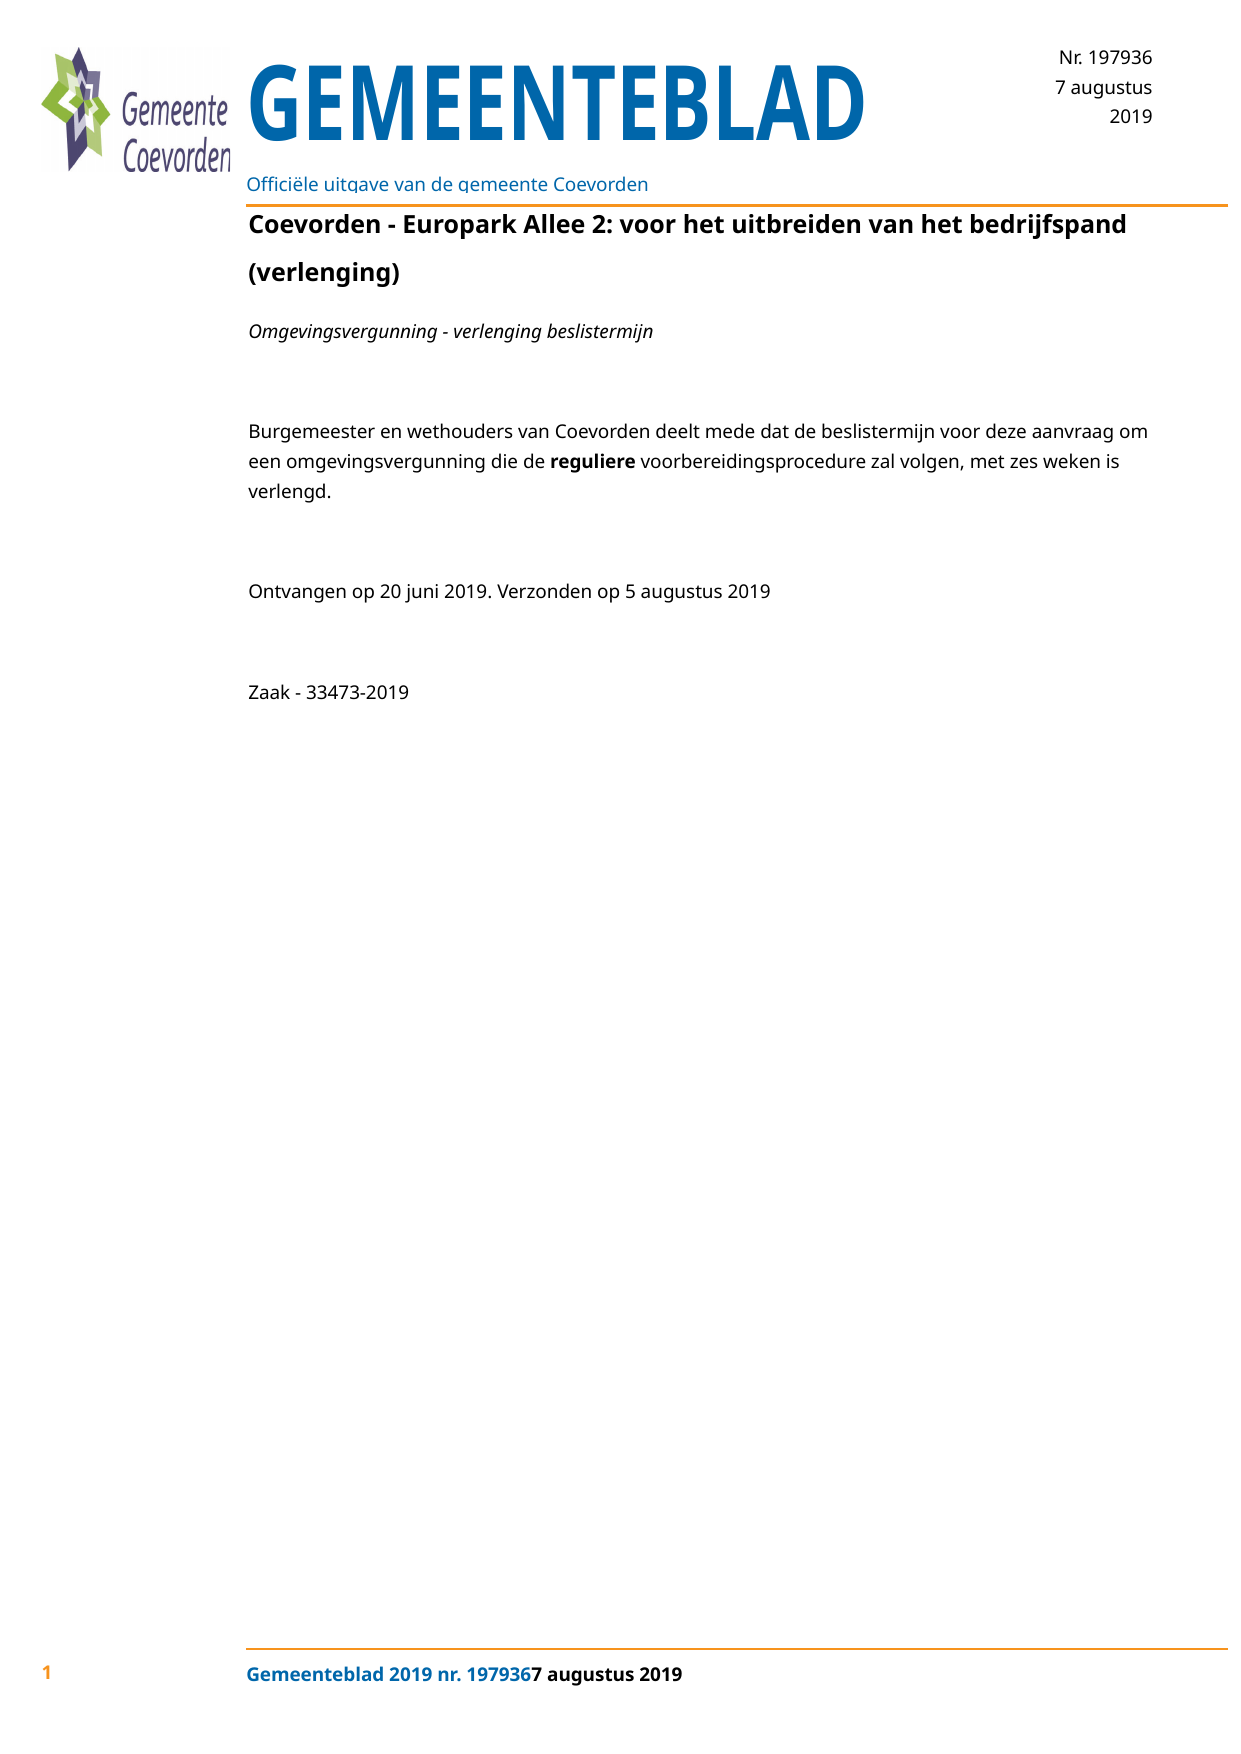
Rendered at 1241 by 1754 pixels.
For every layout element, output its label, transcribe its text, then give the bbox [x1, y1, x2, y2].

text Zaak - 33473-2019 [248, 679, 1152, 705]
text Omgevingsvergunning - verlenging beslistermijn [248, 318, 1152, 344]
text Coevorden - Europark Allee 2: voor het uitbreiden van het bedrijfspand (verlenging) [248, 207, 1152, 288]
picture [41, 47, 231, 172]
text Ontvangen op 20 juni 2019. Verzonden op 5 augustus 2019 [248, 579, 1152, 604]
text Burgemeester en wethouders van Coevorden deelt mede dat de beslistermijn voor deze aanvraag om een omgevingsvergunning die de reguliere voorbereidingsprocedure zal volgen, met zes weken is verlengd. [248, 419, 1152, 504]
